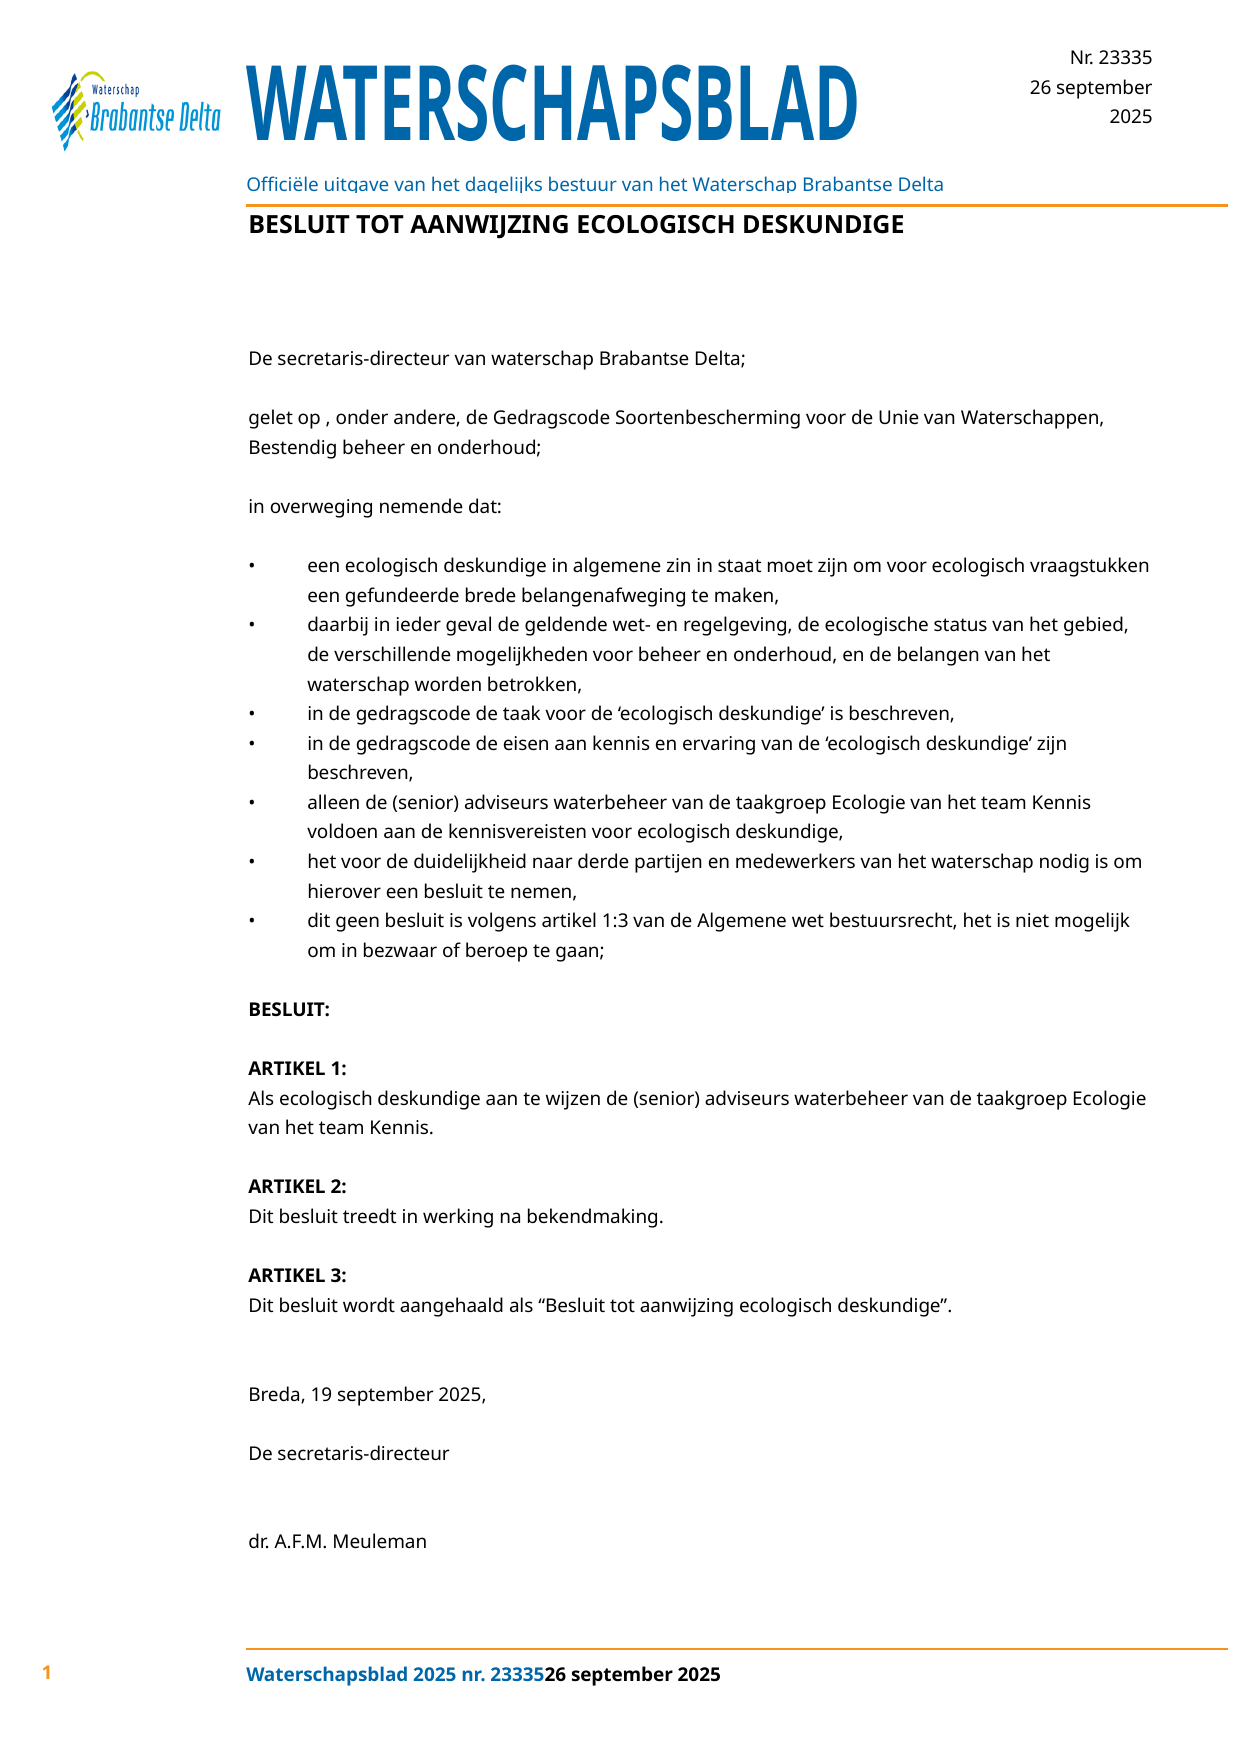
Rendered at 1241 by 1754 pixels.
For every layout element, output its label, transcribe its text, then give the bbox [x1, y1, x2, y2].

list het voor de duidelijkheid naar derde partijen en medewerkers van het waterschap nodig is om hierover een besluit te nemen, [248, 848, 1152, 903]
text De secretaris-directeur van waterschap Brabantse Delta; [248, 345, 1152, 371]
text in overweging nemende dat: [248, 493, 1152, 519]
text ARTIKEL 3: [248, 1262, 1152, 1288]
list alleen de (senior) adviseurs waterbeheer van de taakgroep Ecologie van het team Kennis voldoen aan de kennisvereisten voor ecologisch deskundige, [248, 789, 1152, 844]
text Breda, 19 september 2025, [248, 1381, 1152, 1406]
text Dit besluit treedt in werking na bekendmaking. [248, 1203, 1152, 1229]
list in de gedragscode de taak voor de ‘ecologisch deskundige’ is beschreven, [248, 700, 1152, 726]
picture [41, 47, 231, 172]
list een ecologisch deskundige in algemene zin in staat moet zijn om voor ecologisch vraagstukken een gefundeerde brede belangenafweging te maken, [248, 552, 1152, 608]
text BESLUIT: [248, 996, 1152, 1022]
text Dit besluit wordt aangehaald als “Besluit tot aanwijzing ecologisch deskundige”. [248, 1292, 1152, 1318]
list dit geen besluit is volgens artikel 1:3 van de Algemene wet bestuursrecht, het is niet mogelijk om in bezwaar of beroep te gaan; [248, 907, 1152, 963]
list in de gedragscode de eisen aan kennis en ervaring van de ‘ecologisch deskundige’ zijn beschreven, [248, 730, 1152, 785]
text ARTIKEL 1: [248, 1055, 1152, 1081]
list daarbij in ieder geval de geldende wet- en regelgeving, de ecologische status van het gebied, de verschillende mogelijkheden voor beheer en onderhoud, en de belangen van het waterschap worden betrokken, [248, 612, 1152, 696]
text gelet op , onder andere, de Gedragscode Soortenbescherming voor de Unie van Waterschappen, [248, 404, 1152, 430]
text De secretaris-directeur [248, 1440, 1152, 1466]
text dr. A.F.M. Meuleman [248, 1529, 1152, 1554]
text Bestendig beheer en onderhoud; [248, 434, 1152, 460]
text ARTIKEL 2: [248, 1174, 1152, 1199]
text BESLUIT TOT AANWIJZING ECOLOGISCH DESKUNDIGE [248, 207, 1152, 241]
text Als ecologisch deskundige aan te wijzen de (senior) adviseurs waterbeheer van de taakgroep Ecologie van het team Kennis. [248, 1085, 1152, 1140]
